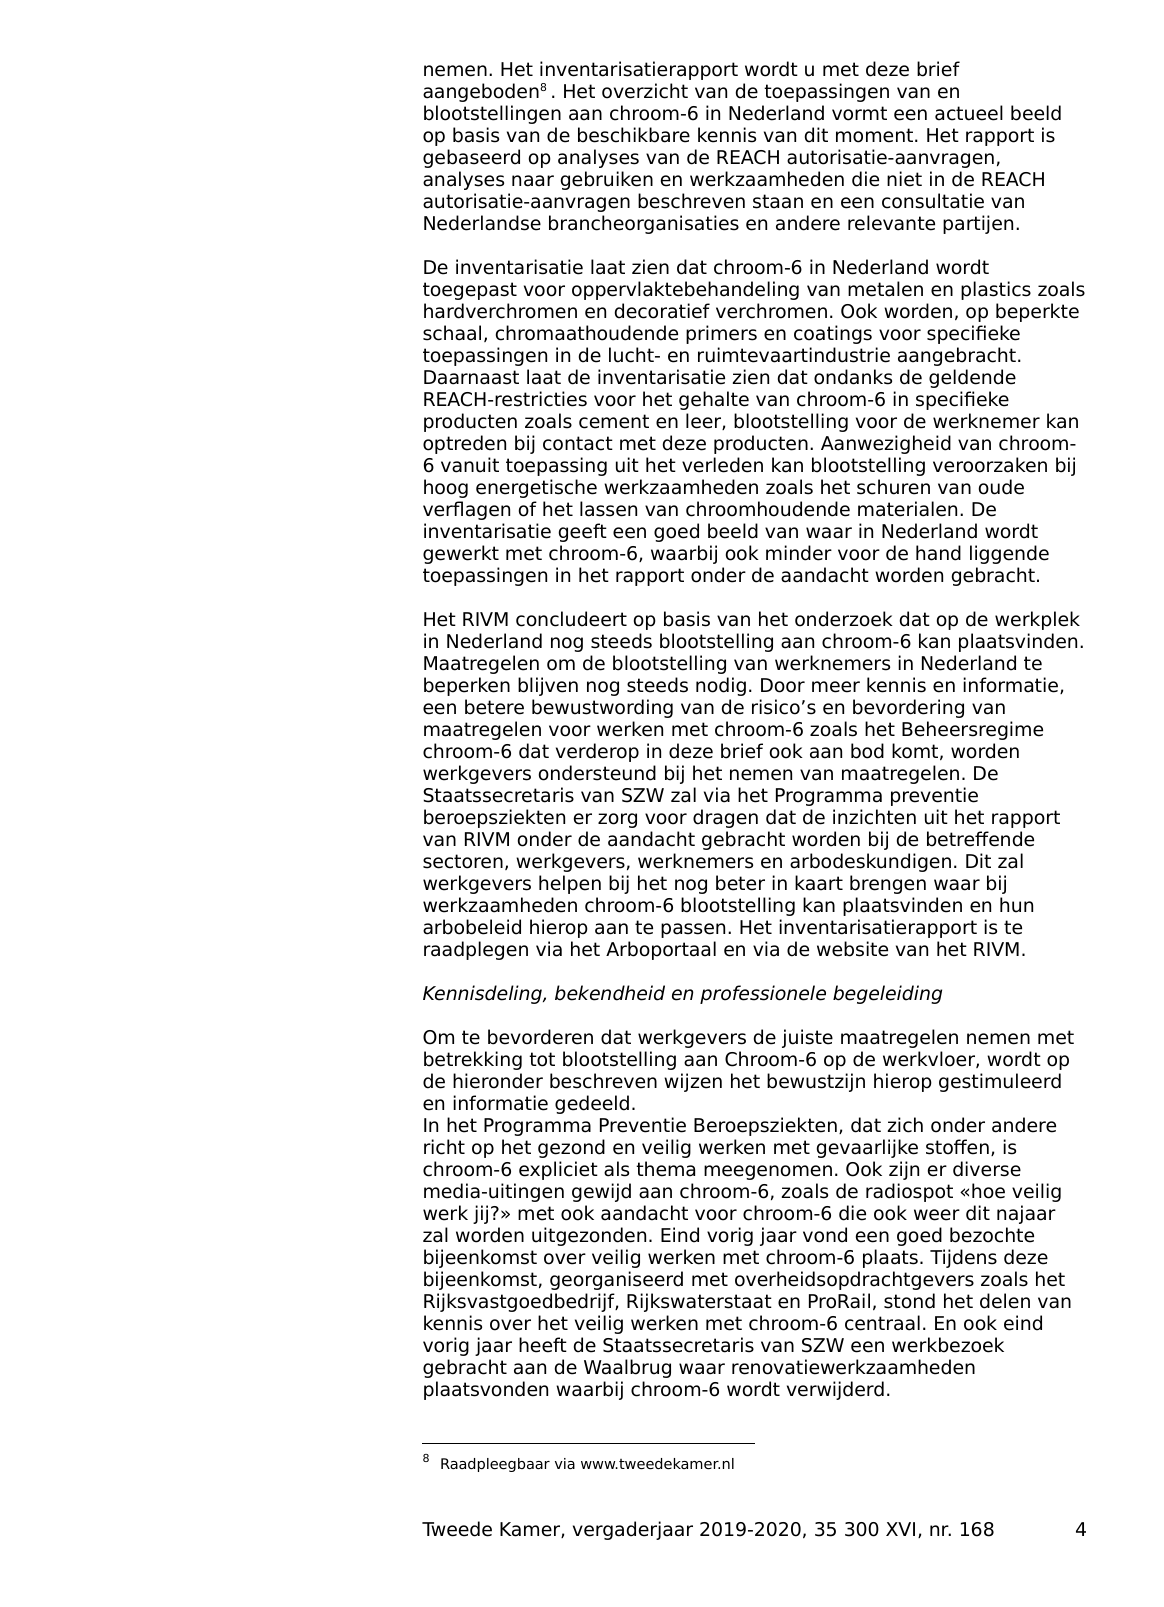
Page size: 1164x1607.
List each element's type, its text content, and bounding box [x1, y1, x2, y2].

text Om te bevorderen dat werkgevers de juiste maatregelen nemen met betrekking tot blootstelling aan Chroom-6 op de werkvloer, wordt op de hieronder beschreven wijzen het bewustzijn hierop gestimuleerd en informatie gedeeld. [422, 1027, 1087, 1115]
text In het Programma Preventie Beroepsziekten, dat zich onder andere richt op het gezond en veilig werken met gevaarlijke stoffen, is chroom-6 expliciet als thema meegenomen. Ook zijn er diverse media-uitingen gewijd aan chroom-6, zoals de radiospot «hoe veilig werk jij?» met ook aandacht voor chroom-6 die ook weer dit najaar zal worden uitgezonden. Eind vorig jaar vond een goed bezochte bijeenkomst over veilig werken met chroom-6 plaats. Tijdens deze bijeenkomst, georganiseerd met overheidsopdrachtgevers zoals het Rijksvastgoedbedrijf, Rijkswaterstaat en ProRail, stond het delen van kennis over het veilig werken met chroom-6 centraal. En ook eind vorig jaar heeft de Staatssecretaris van SZW een werkbezoek gebracht aan de Waalbrug waar renovatiewerkzaamheden plaatsvonden waarbij chroom-6 wordt verwijderd. [422, 1115, 1087, 1401]
subtitle Kennisdeling, bekendheid en professionele begeleiding [422, 983, 1087, 1005]
text De inventarisatie laat zien dat chroom-6 in Nederland wordt toegepast voor oppervlaktebehandeling van metalen en plastics zoals hardverchromen en decoratief verchromen. Ook worden, op beperkte schaal, chromaathoudende primers en coatings voor specifieke toepassingen in de lucht- en ruimtevaartindustrie aangebracht. Daarnaast laat de inventarisatie zien dat ondanks de geldende REACH-restricties voor het gehalte van chroom-6 in specifieke producten zoals cement en leer, blootstelling voor de werknemer kan optreden bij contact met deze producten. Aanwezigheid van chroom-6 vanuit toepassing uit het verleden kan blootstelling veroorzaken bij hoog energetische werkzaamheden zoals het schuren van oude verflagen of het lassen van chroomhoudende materialen. De inventarisatie geeft een goed beeld van waar in Nederland wordt gewerkt met chroom-6, waarbij ook minder voor de hand liggende toepassingen in het rapport onder de aandacht worden gebracht. [422, 257, 1087, 587]
text Raadpleegbaar via www.tweedekamer.nl [422, 1452, 1087, 1474]
text Het RIVM concludeert op basis van het onderzoek dat op de werkplek in Nederland nog steeds blootstelling aan chroom-6 kan plaatsvinden. Maatregelen om de blootstelling van werknemers in Nederland te beperken blijven nog steeds nodig. Door meer kennis en informatie, een betere bewustwording van de risico’s en bevordering van maatregelen voor werken met chroom-6 zoals het Beheersregime chroom-6 dat verderop in deze brief ook aan bod komt, worden werkgevers ondersteund bij het nemen van maatregelen. De Staatssecretaris van SZW zal via het Programma preventie beroepsziekten er zorg voor dragen dat de inzichten uit het rapport van RIVM onder de aandacht gebracht worden bij de betreffende sectoren, werkgevers, werknemers en arbodeskundigen. Dit zal werkgevers helpen bij het nog beter in kaart brengen waar bij werkzaamheden chroom-6 blootstelling kan plaatsvinden en hun arbobeleid hierop aan te passen. Het inventarisatierapport is te raadplegen via het Arboportaal en via de website van het RIVM. [422, 609, 1087, 961]
text nemen. Het inventarisatierapport wordt u met deze brief aangeboden. Het overzicht van de toepassingen van en blootstellingen aan chroom-6 in Nederland vormt een actueel beeld op basis van de beschikbare kennis van dit moment. Het rapport is gebaseerd op analyses van de REACH autorisatie-aanvragen, analyses naar gebruiken en werkzaamheden die niet in de REACH autorisatie-aanvragen beschreven staan en een consultatie van Nederlandse brancheorganisaties en andere relevante partijen. [422, 59, 1087, 235]
